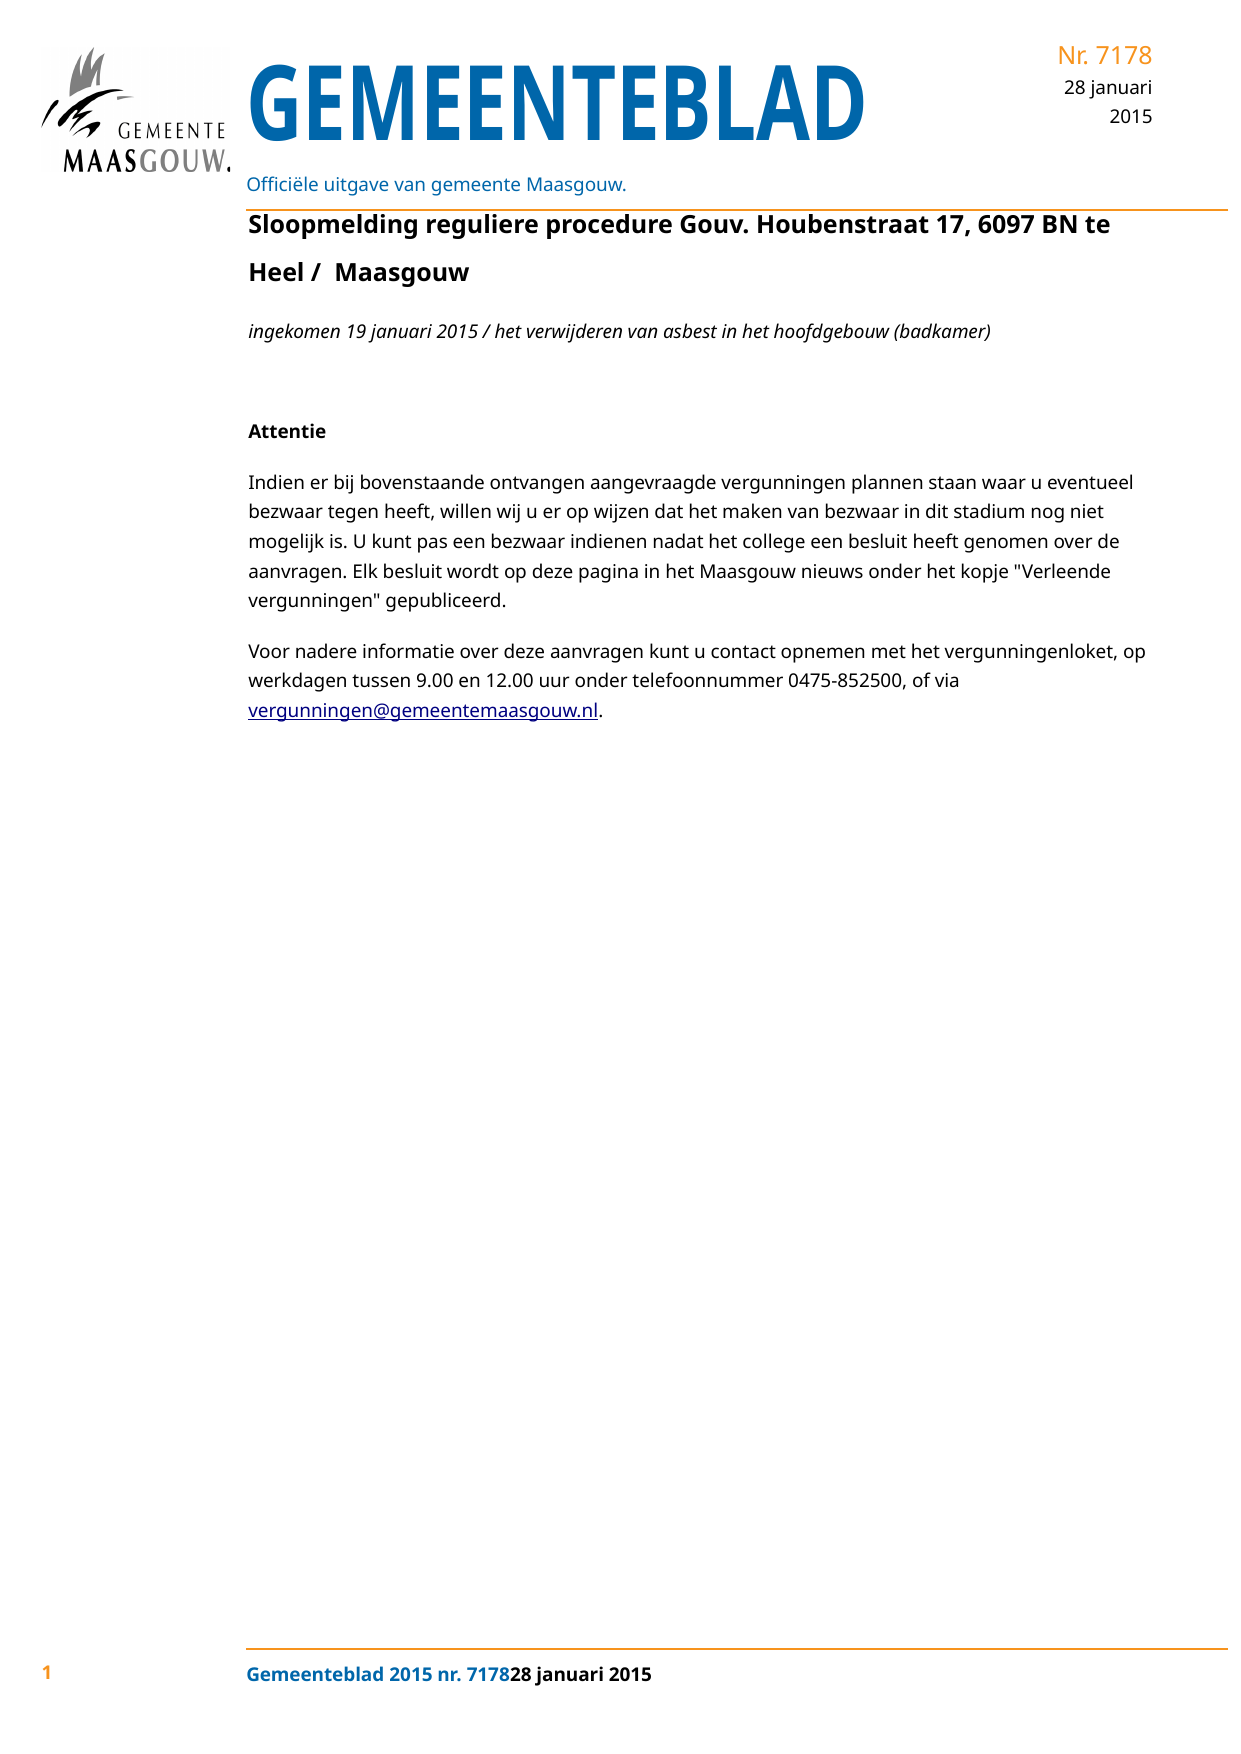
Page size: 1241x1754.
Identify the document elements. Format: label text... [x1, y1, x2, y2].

text Sloopmelding reguliere procedure Gouv. Houbenstraat 17, 6097 BN te Heel / Maasgouw [248, 211, 1152, 288]
picture [41, 47, 231, 172]
text Voor nadere informatie over deze aanvragen kunt u contact opnemen met het vergunningenloket, op werkdagen tussen 9.00 en 12.00 uur onder telefoonnummer 0475-852500, of via vergunningen@gemeentemaasgouw.nl. [248, 638, 1152, 723]
text Attentie [248, 419, 1152, 444]
text ingekomen 19 januari 2015 / het verwijderen van asbest in het hoofdgebouw (badkamer) [248, 318, 1152, 344]
text Indien er bij bovenstaande ontvangen aangevraagde vergunningen plannen staan waar u eventueel bezwaar tegen heeft, willen wij u er op wijzen dat het maken van bezwaar in dit stadium nog niet mogelijk is. U kunt pas een bezwaar indienen nadat het college een besluit heeft genomen over de aanvragen. Elk besluit wordt op deze pagina in het Maasgouw nieuws onder het kopje "Verleende vergunningen" gepubliceerd. [248, 469, 1152, 613]
